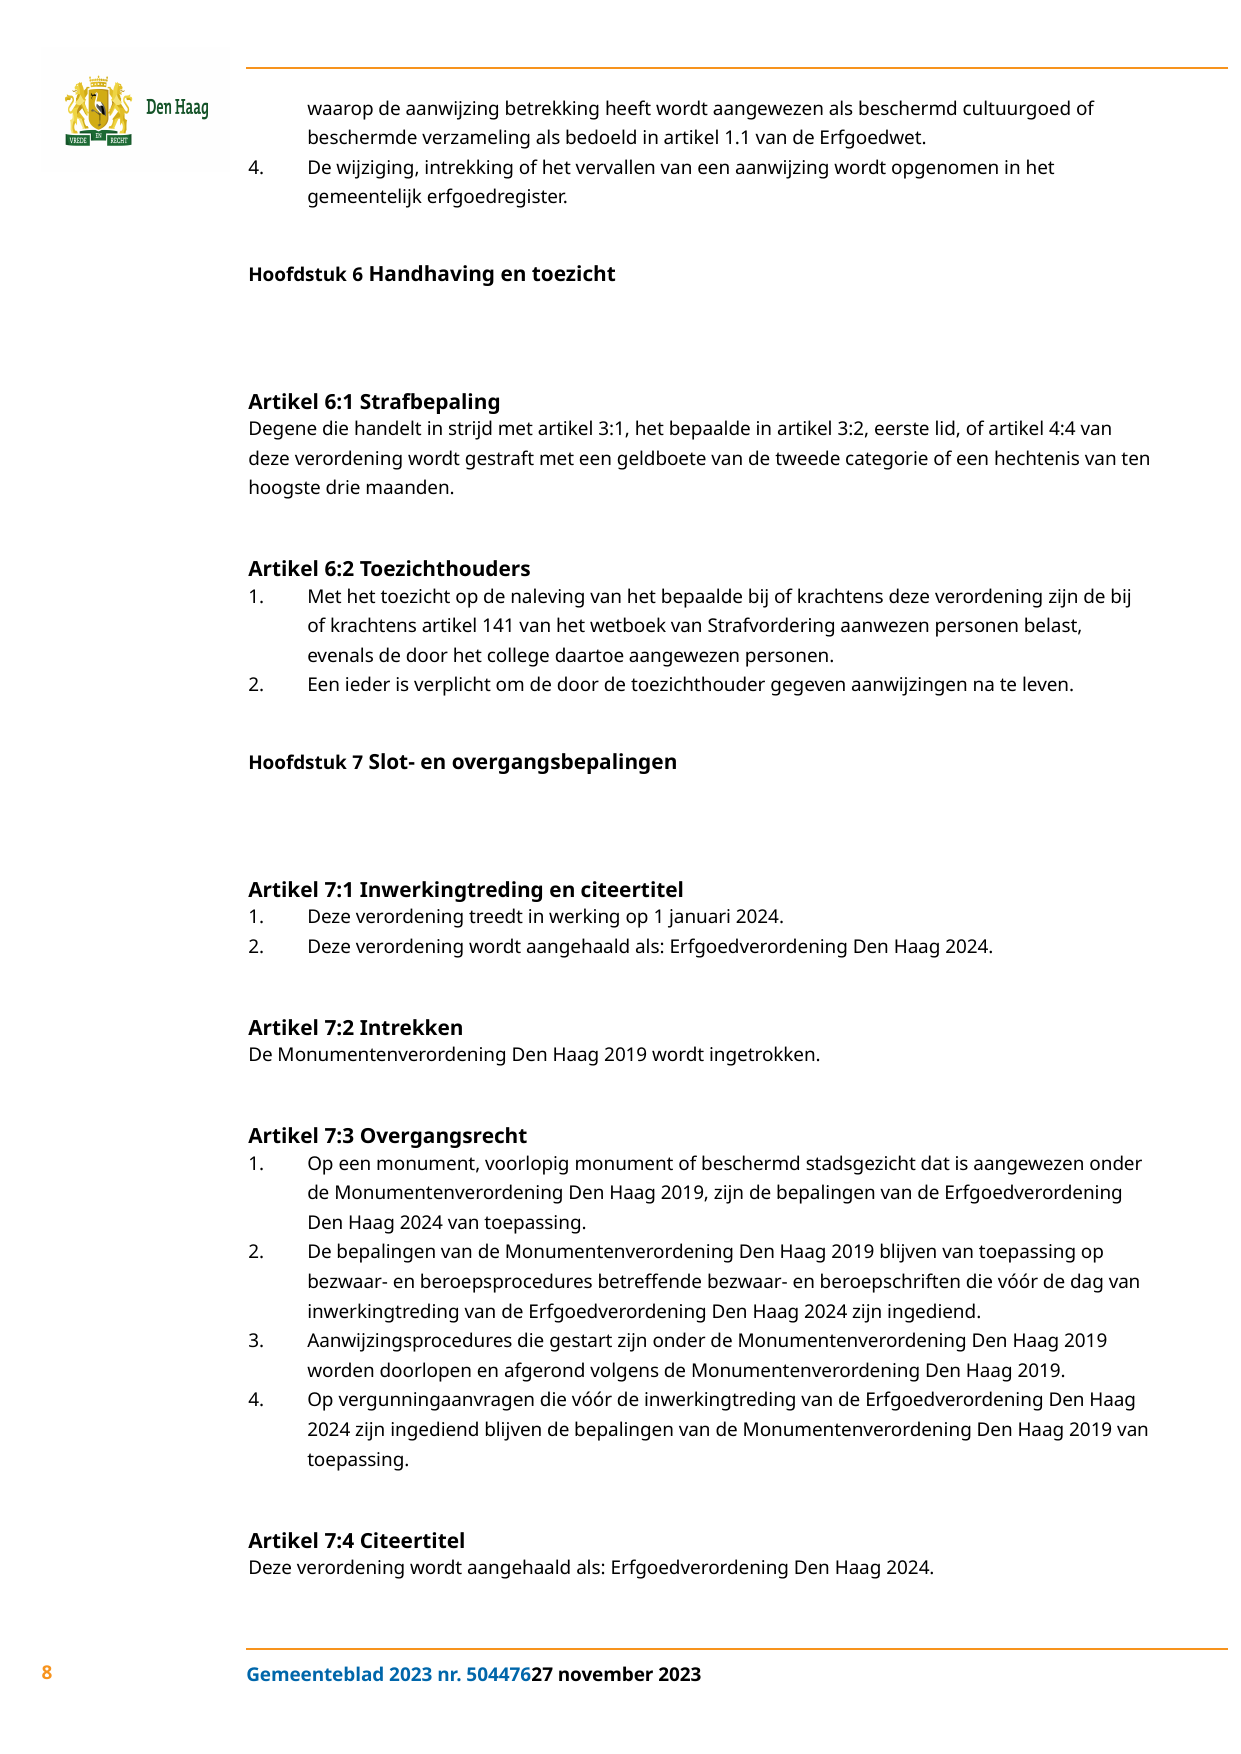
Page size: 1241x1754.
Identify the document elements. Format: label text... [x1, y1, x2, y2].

text Deze verordening wordt aangehaald als: Erfgoedverordening Den Haag 2024. [248, 1554, 1152, 1580]
list Deze verordening wordt aangehaald als: Erfgoedverordening Den Haag 2024. [248, 933, 1152, 959]
list Op vergunningaanvragen die vóór de inwerkingtreding van de Erfgoedverordening Den Haag 2024 zijn ingediend blijven de bepalingen van de Monumentenverordening Den Haag 2019 van toepassing. [248, 1387, 1152, 1471]
picture [41, 47, 231, 172]
text Hoofdstuk 7 Slot- en overgangsbepalingen [248, 747, 1152, 775]
text De Monumentenverordening Den Haag 2019 wordt ingetrokken. [248, 1041, 1152, 1067]
text Artikel 6:1 Strafbepaling [248, 387, 1152, 415]
text Artikel 7:3 Overgangsrecht [248, 1121, 1152, 1150]
text Artikel 7:2 Intrekken [248, 1013, 1152, 1041]
list waarop de aanwijzing betrekking heeft wordt aangewezen als beschermd cultuurgoed of beschermde verzameling als bedoeld in artikel 1.1 van de Erfgoedwet. [248, 95, 1152, 150]
list De bepalingen van de Monumentenverordening Den Haag 2019 blijven van toepassing op bezwaar- en beroepsprocedures betreffende bezwaar- en beroepschriften die vóór de dag van inwerkingtreding van de Erfgoedverordening Den Haag 2024 zijn ingediend. [248, 1239, 1152, 1323]
list Een ieder is verplicht om de door de toezichthouder gegeven aanwijzingen na te leven. [248, 672, 1152, 697]
list Aanwijzingsprocedures die gestart zijn onder de Monumentenverordening Den Haag 2019 worden doorlopen en afgerond volgens de Monumentenverordening Den Haag 2019. [248, 1327, 1152, 1383]
list Met het toezicht op de naleving van het bepaalde bij of krachtens deze verordening zijn de bij of krachtens artikel 141 van het wetboek van Strafvordering aanwezen personen belast, evenals de door het college daartoe aangewezen personen. [248, 583, 1152, 668]
text Artikel 7:1 Inwerkingtreding en citeertitel [248, 875, 1152, 903]
text Hoofdstuk 6 Handhaving en toezicht [248, 259, 1152, 287]
list Op een monument, voorlopig monument of beschermd stadsgezicht dat is aangewezen onder de Monumentenverordening Den Haag 2019, zijn de bepalingen van de Erfgoedverordening Den Haag 2024 van toepassing. [248, 1150, 1152, 1235]
text Artikel 6:2 Toezichthouders [248, 554, 1152, 583]
list Deze verordening treedt in werking op 1 januari 2024. [248, 903, 1152, 929]
list De wijziging, intrekking of het vervallen van een aanwijzing wordt opgenomen in het gemeentelijk erfgoedregister. [248, 154, 1152, 209]
text Degene die handelt in strijd met artikel 3:1, het bepaalde in artikel 3:2, eerste lid, of artikel 4:4 van deze verordening wordt gestraft met een geldboete van de tweede categorie of een hechtenis van ten hoogste drie maanden. [248, 415, 1152, 500]
text Artikel 7:4 Citeertitel [248, 1526, 1152, 1554]
